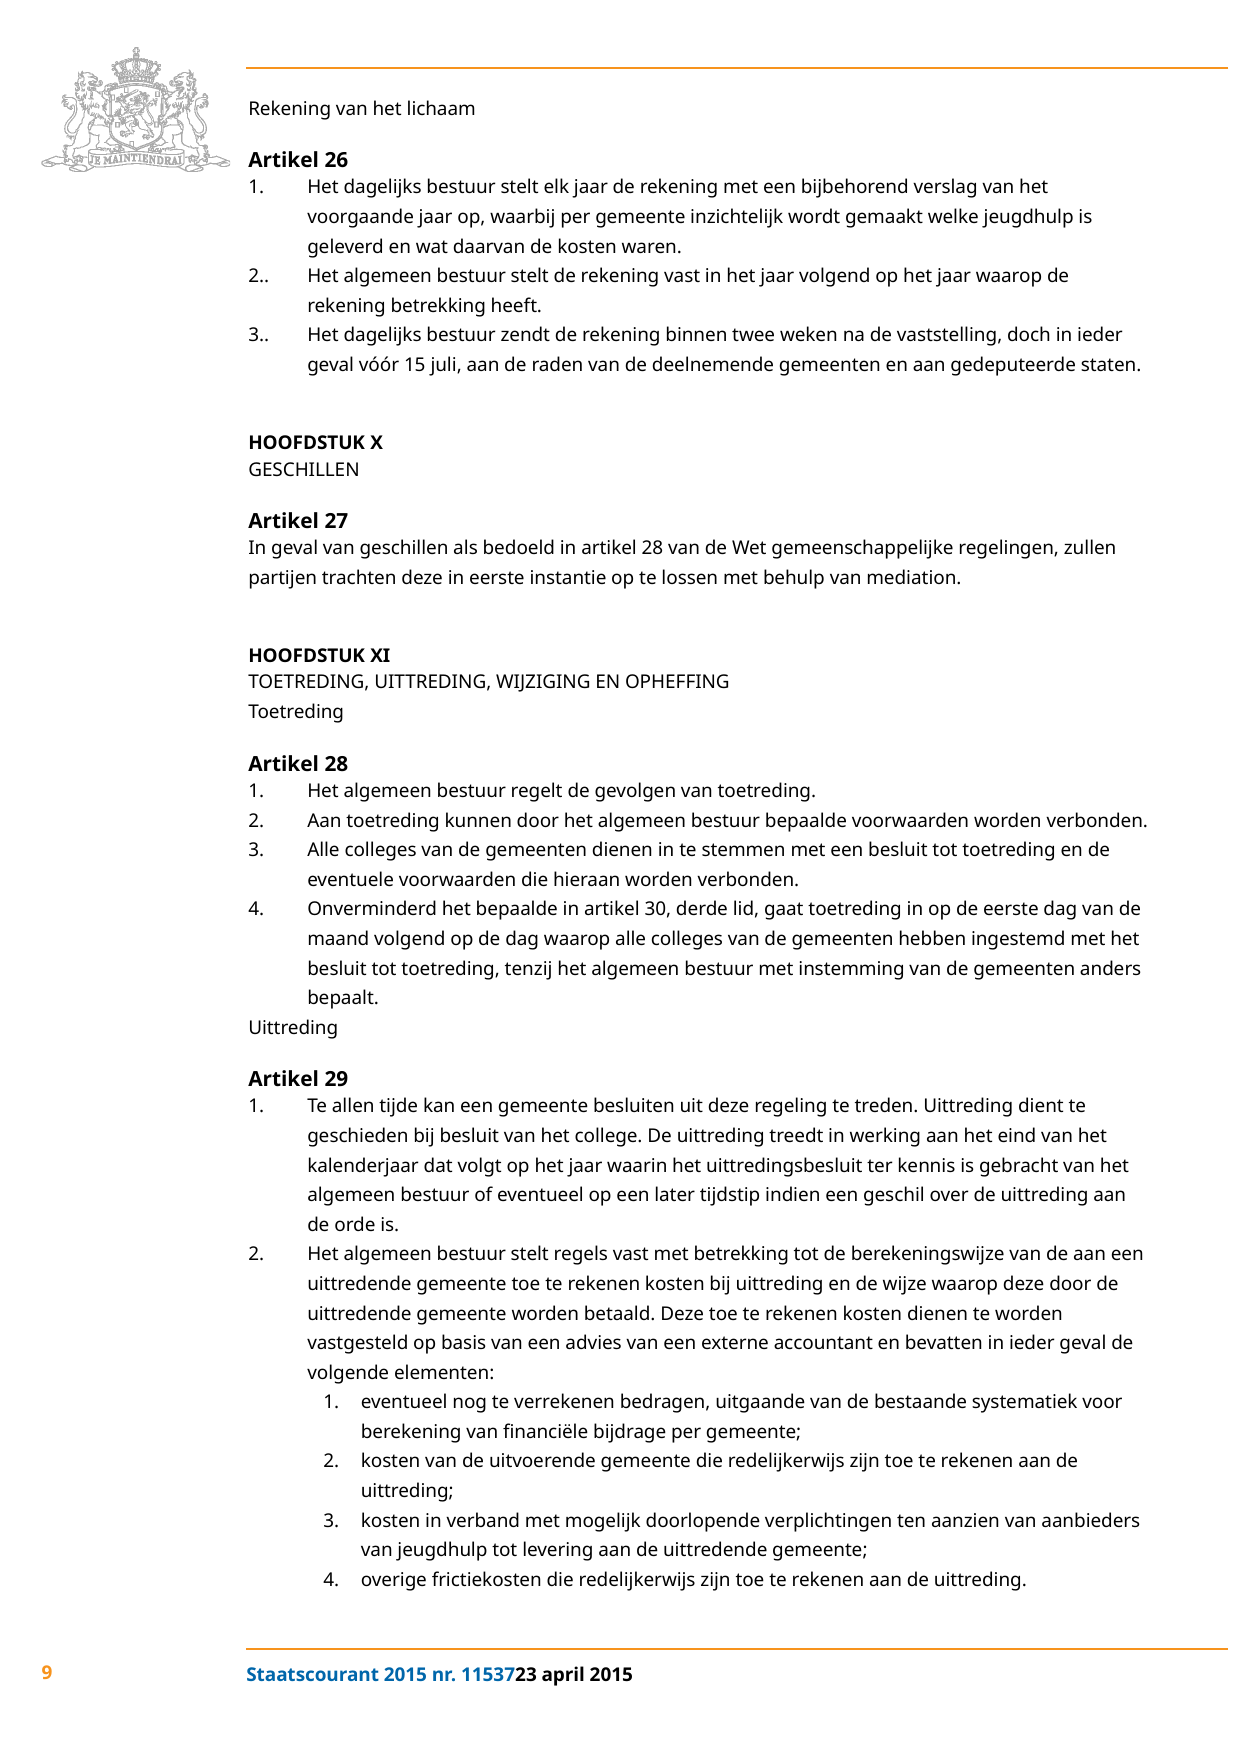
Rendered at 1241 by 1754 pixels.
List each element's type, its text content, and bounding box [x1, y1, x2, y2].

list Het algemeen bestuur stelt regels vast met betrekking tot de berekeningswijze van de aan een uittredende gemeente toe te rekenen kosten bij uittreding en de wijze waarop deze door de uittredende gemeente worden betaald. Deze toe te rekenen kosten dienen te worden vastgesteld op basis van een advies van een externe accountant en bevatten in ieder geval de volgende elementen: [248, 1241, 1152, 1385]
text Artikel 26 [248, 145, 1152, 174]
list kosten van de uitvoerende gemeente die redelijkerwijs zijn toe te rekenen aan de uittreding; [323, 1448, 1152, 1503]
list kosten in verband met mogelijk doorlopende verplichtingen ten aanzien van aanbieders van jeugdhulp tot levering aan de uittredende gemeente; [323, 1507, 1152, 1562]
text Artikel 28 [248, 749, 1152, 777]
text Rekening van het lichaam [248, 95, 1152, 121]
list Te allen tijde kan een gemeente besluiten uit deze regeling te treden. Uittreding dient te geschieden bij besluit van het college. De uittreding treedt in werking aan het eind van het kalenderjaar dat volgt op het jaar waarin het uittredingsbesluit ter kennis is gebracht van het algemeen bestuur of eventueel op een later tijdstip indien een geschil over de uittreding aan de orde is. [248, 1093, 1152, 1237]
text Artikel 27 [248, 506, 1152, 534]
text HOOFDSTUK XI [248, 640, 1152, 669]
list eventueel nog te verrekenen bedragen, uitgaande van de bestaande systematiek voor berekening van financiële bijdrage per gemeente; [323, 1388, 1152, 1444]
picture [41, 47, 231, 172]
text In geval van geschillen als bedoeld in artikel 28 van de Wet gemeenschappelijke regelingen, zullen partijen trachten deze in eerste instantie op te lossen met behulp van mediation. [248, 534, 1152, 590]
text GESCHILLEN [248, 456, 1152, 481]
list Het dagelijks bestuur stelt elk jaar de rekening met een bijbehorend verslag van het voorgaande jaar op, waarbij per gemeente inzichtelijk wordt gemaakt welke jeugdhulp is geleverd en wat daarvan de kosten waren. [248, 174, 1152, 258]
text TOETREDING, UITTREDING, WIJZIGING EN OPHEFFING [248, 669, 1152, 694]
list Aan toetreding kunnen door het algemeen bestuur bepaalde voorwaarden worden verbonden. [248, 807, 1152, 832]
list Onverminderd het bepaalde in artikel 30, derde lid, gaat toetreding in op de eerste dag van de maand volgend op de dag waarop alle colleges van de gemeenten hebben ingestemd met het besluit tot toetreding, tenzij het algemeen bestuur met instemming van de gemeenten anders bepaalt. [248, 896, 1152, 1010]
text Artikel 29 [248, 1064, 1152, 1093]
list Het algemeen bestuur stelt de rekening vast in het jaar volgend op het jaar waarop de rekening betrekking heeft. [248, 262, 1152, 318]
list Het dagelijks bestuur zendt de rekening binnen twee weken na de vaststelling, doch in ieder geval vóór 15 juli, aan de raden van de deelnemende gemeenten en aan gedeputeerde staten. [248, 322, 1152, 377]
list Het algemeen bestuur regelt de gevolgen van toetreding. [248, 777, 1152, 803]
list Alle colleges van de gemeenten dienen in te stemmen met een besluit tot toetreding en de eventuele voorwaarden die hieraan worden verbonden. [248, 836, 1152, 892]
text Toetreding [248, 698, 1152, 724]
text HOOFDSTUK X [248, 427, 1152, 456]
text Uittreding [248, 1014, 1152, 1039]
list overige frictiekosten die redelijkerwijs zijn toe te rekenen aan de uittreding. [323, 1566, 1152, 1592]
